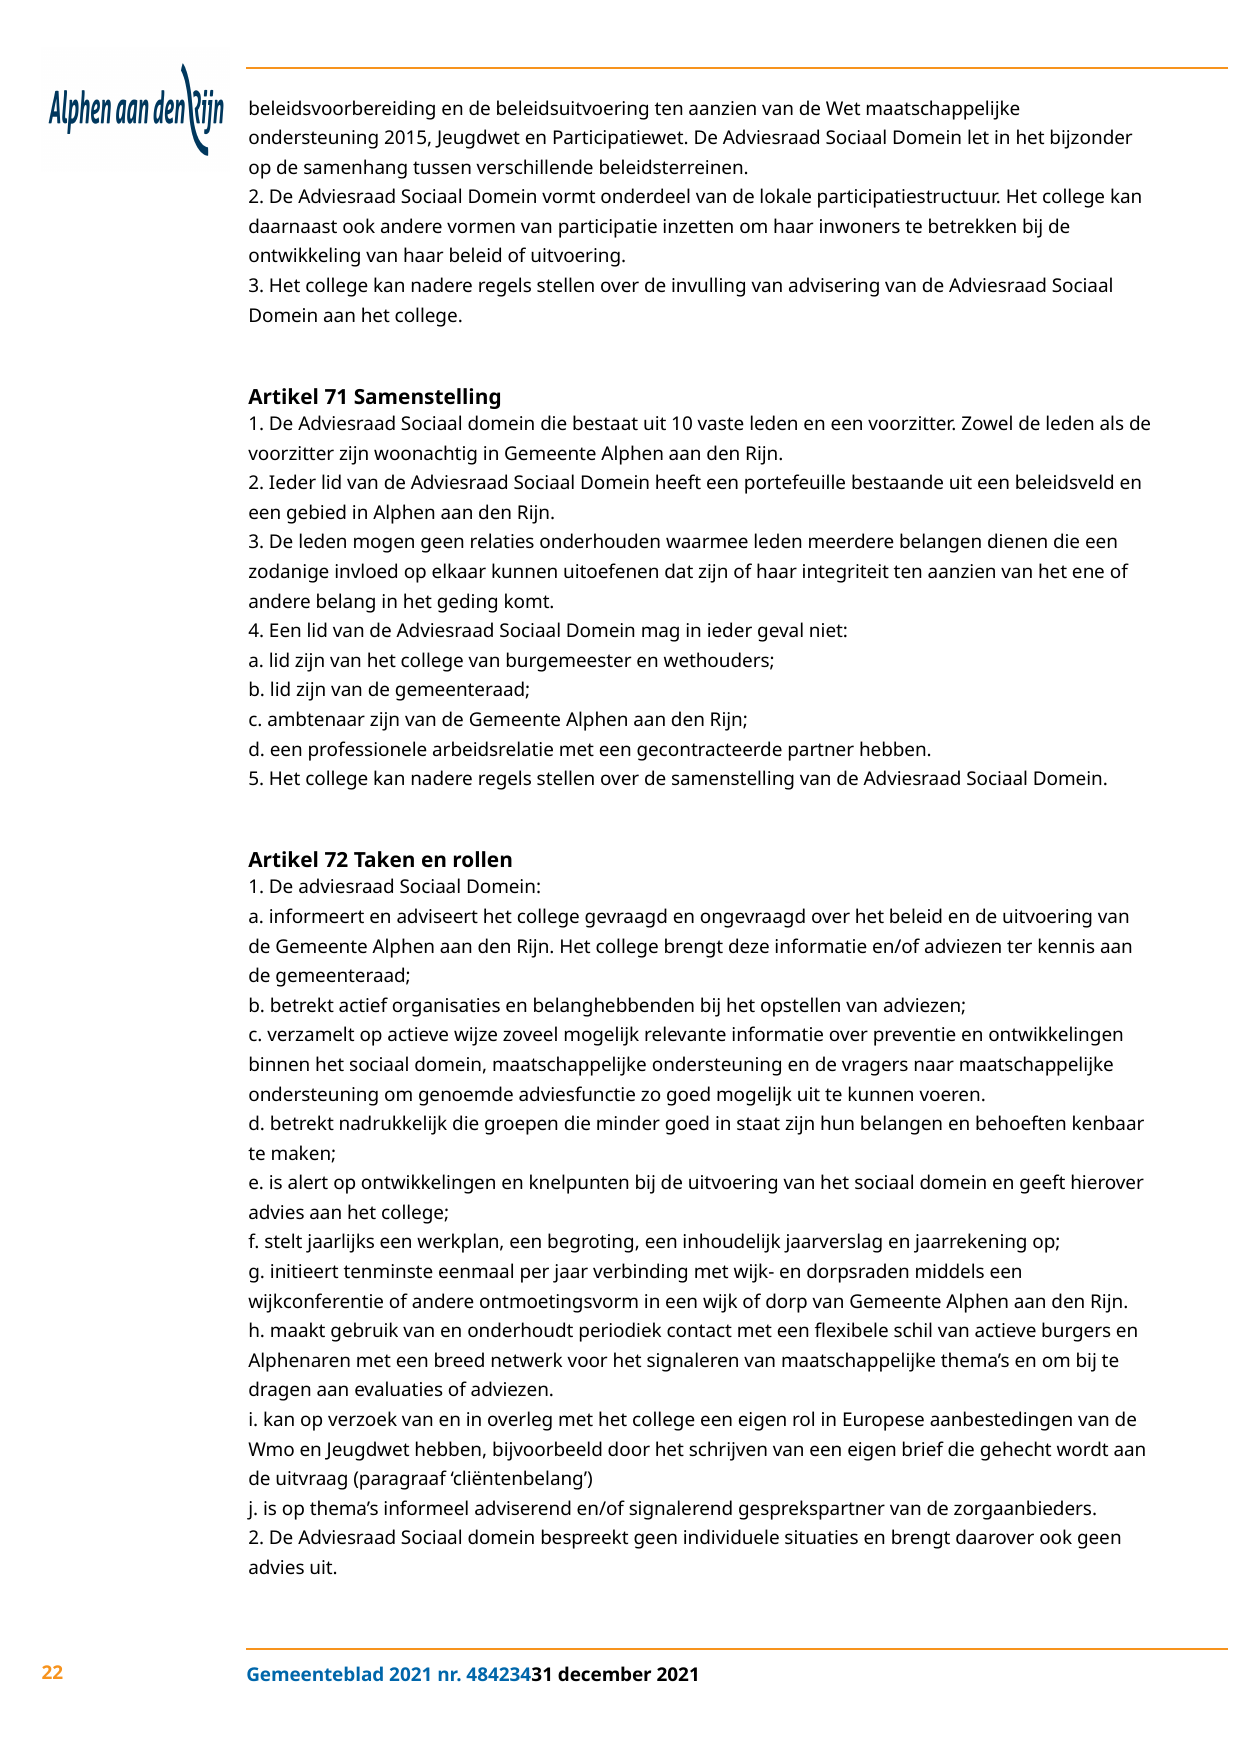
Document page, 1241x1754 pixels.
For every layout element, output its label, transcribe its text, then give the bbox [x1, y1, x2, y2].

text d. betrekt nadrukkelijk die groepen die minder goed in staat zijn hun belangen en behoeften kenbaar te maken; [248, 1110, 1152, 1166]
text c. ambtenaar zijn van de Gemeente Alphen aan den Rijn; [248, 706, 1152, 732]
text 1. De adviesraad Sociaal Domein: [248, 874, 1152, 899]
text 3. Het college kan nadere regels stellen over de invulling van advisering van de Adviesraad Sociaal Domein aan het college. [248, 272, 1152, 328]
text h. maakt gebruik van en onderhoudt periodiek contact met een flexibele schil van actieve burgers en Alphenaren met een breed netwerk voor het signaleren van maatschappelijke thema’s en om bij te dragen aan evaluaties of adviezen. [248, 1317, 1152, 1402]
text 3. De leden mogen geen relaties onderhouden waarmee leden meerdere belangen dienen die een zodanige invloed op elkaar kunnen uitoefenen dat zijn of haar integriteit ten aanzien van het ene of andere belang in het geding komt. [248, 529, 1152, 613]
text 4. Een lid van de Adviesraad Sociaal Domein mag in ieder geval niet: [248, 617, 1152, 643]
text 5. Het college kan nadere regels stellen over de samenstelling van de Adviesraad Sociaal Domein. [248, 765, 1152, 791]
text Artikel 72 Taken en rollen [248, 845, 1152, 874]
text f. stelt jaarlijks een werkplan, een begroting, een inhoudelijk jaarverslag en jaarrekening op; [248, 1229, 1152, 1254]
text e. is alert op ontwikkelingen en knelpunten bij de uitvoering van het sociaal domein en geeft hierover advies aan het college; [248, 1169, 1152, 1225]
text 2. De Adviesraad Sociaal Domein vormt onderdeel van de lokale participatiestructuur. Het college kan daarnaast ook andere vormen van participatie inzetten om haar inwoners te betrekken bij de ontwikkeling van haar beleid of uitvoering. [248, 183, 1152, 268]
text g. initieert tenminste eenmaal per jaar verbinding met wijk- en dorpsraden middels een wijkconferentie of andere ontmoetingsvorm in een wijk of dorp van Gemeente Alphen aan den Rijn. [248, 1258, 1152, 1314]
text 1. De Adviesraad Sociaal domein die bestaat uit 10 vaste leden en een voorzitter. Zowel de leden als de voorzitter zijn woonachtig in Gemeente Alphen aan den Rijn. [248, 410, 1152, 466]
text 2. De Adviesraad Sociaal domein bespreekt geen individuele situaties en brengt daarover ook geen advies uit. [248, 1524, 1152, 1580]
text Artikel 71 Samenstelling [248, 382, 1152, 410]
text a. informeert en adviseert het college gevraagd en ongevraagd over het beleid en de uitvoering van de Gemeente Alphen aan den Rijn. Het college brengt deze informatie en/of adviezen ter kennis aan de gemeenteraad; [248, 903, 1152, 988]
text a. lid zijn van het college van burgemeester en wethouders; [248, 647, 1152, 673]
text j. is op thema’s informeel adviserend en/of signalerend gesprekspartner van de zorgaanbieders. [248, 1495, 1152, 1521]
text i. kan op verzoek van en in overleg met het college een eigen rol in Europese aanbestedingen van de Wmo en Jeugdwet hebben, bijvoorbeeld door het schrijven van een eigen brief die gehecht wordt aan de uitvraag (paragraaf ‘cliëntenbelang’) [248, 1406, 1152, 1491]
text beleidsvoorbereiding en de beleidsuitvoering ten aanzien van de Wet maatschappelijke ondersteuning 2015, Jeugdwet en Participatiewet. De Adviesraad Sociaal Domein let in het bijzonder op de samenhang tussen verschillende beleidsterreinen. [248, 95, 1152, 180]
text c. verzamelt op actieve wijze zoveel mogelijk relevante informatie over preventie en ontwikkelingen binnen het sociaal domein, maatschappelijke ondersteuning en de vragers naar maatschappelijke ondersteuning om genoemde adviesfunctie zo goed mogelijk uit te kunnen voeren. [248, 1022, 1152, 1107]
text 2. Ieder lid van de Adviesraad Sociaal Domein heeft een portefeuille bestaande uit een beleidsveld en een gebied in Alphen aan den Rijn. [248, 469, 1152, 525]
text d. een professionele arbeidsrelatie met een gecontracteerde partner hebben. [248, 736, 1152, 761]
text b. betrekt actief organisaties en belanghebbenden bij het opstellen van adviezen; [248, 992, 1152, 1018]
text b. lid zijn van de gemeenteraad; [248, 677, 1152, 702]
picture [41, 47, 231, 172]
